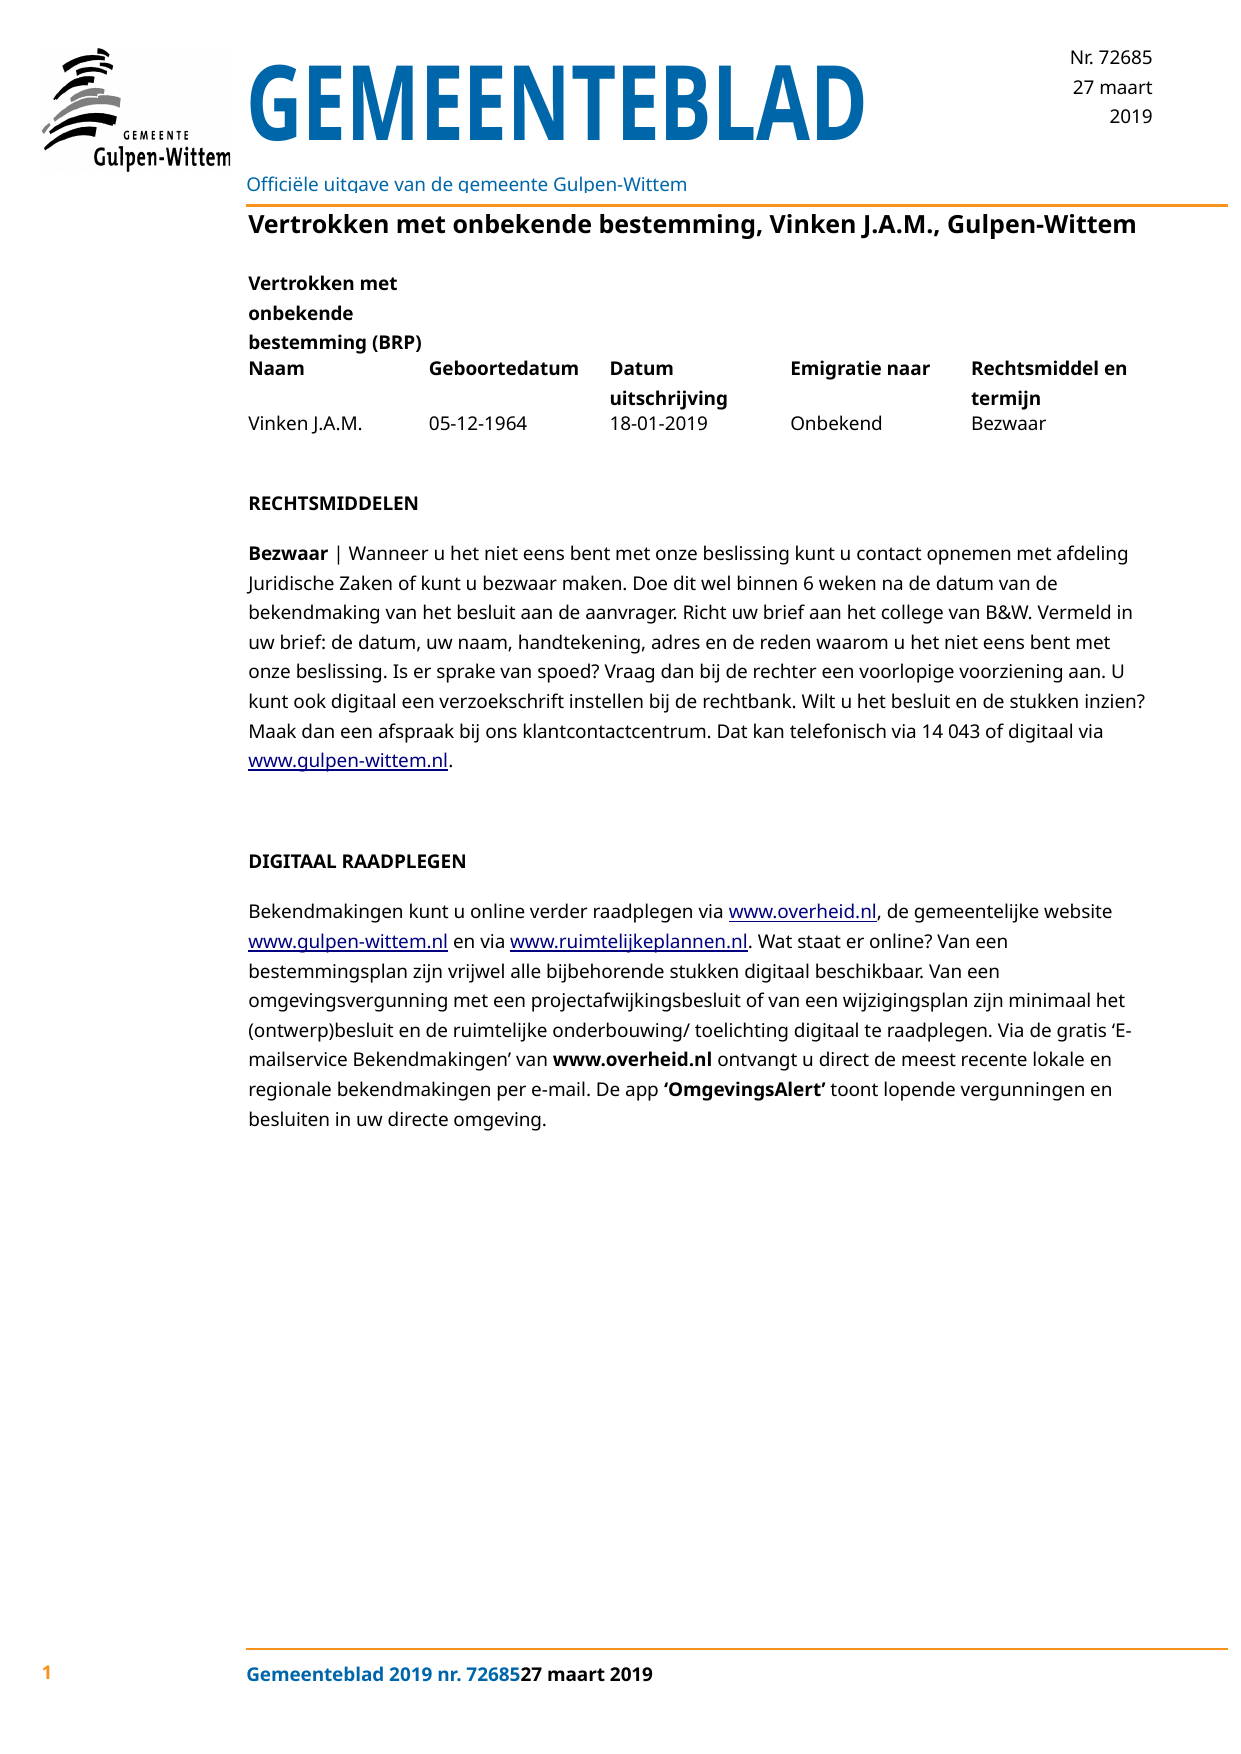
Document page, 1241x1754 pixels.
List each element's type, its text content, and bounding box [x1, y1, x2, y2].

text DIGITAAL RAADPLEGEN [248, 848, 1152, 874]
table_cell 05-12-1964 [429, 411, 609, 436]
table_cell Onbekend [790, 411, 971, 436]
table_cell Emigratie naar [790, 355, 971, 411]
table_header [790, 270, 971, 355]
table_cell Datum uitschrijving [609, 355, 790, 411]
text Vertrokken met onbekende bestemming, Vinken J.A.M., Gulpen-Wittem [248, 207, 1152, 241]
table_header [609, 270, 790, 355]
table_header [971, 270, 1152, 355]
table_header [429, 270, 609, 355]
picture [41, 47, 231, 172]
text RECHTSMIDDELEN [248, 490, 1152, 516]
table_cell Vinken J.A.M. [248, 411, 429, 436]
text Bezwaar | Wanneer u het niet eens bent met onze beslissing kunt u contact opnemen met afdeling Juridische Zaken of kunt u bezwaar maken. Doe dit wel binnen 6 weken na de datum van de bekendmaking van het besluit aan de aanvrager. Richt uw brief aan het college van B&W. Vermeld in uw brief: de datum, uw naam, handtekening, adres en de reden waarom u het niet eens bent met onze beslissing. Is er sprake van spoed? Vraag dan bij de rechter een voorlopige voorziening aan. U kunt ook digitaal een verzoekschrift instellen bij de rechtbank. Wilt u het besluit en de stukken inzien? Maak dan een afspraak bij ons klantcontactcentrum. Dat kan telefonisch via 14 043 of digitaal via www.gulpen-wittem.nl. [248, 540, 1152, 773]
text Bekendmakingen kunt u online verder raadplegen via www.overheid.nl, de gemeentelijke website www.gulpen-wittem.nl en via www.ruimtelijkeplannen.nl. Wat staat er online? Van een bestemmingsplan zijn vrijwel alle bijbehorende stukken digitaal beschikbaar. Van een omgevingsvergunning met een projectafwijkingsbesluit of van een wijzigingsplan zijn minimaal het (ontwerp)besluit en de ruimtelijke onderbouwing/ toelichting digitaal te raadplegen. Via de gratis ‘E-mailservice Bekendmakingen’ van www.overheid.nl ontvangt u direct de meest recente lokale en regionale bekendmakingen per e-mail. De app ‘OmgevingsAlert’ toont lopende vergunningen en besluiten in uw directe omgeving. [248, 899, 1152, 1132]
table_cell 18-01-2019 [609, 411, 790, 436]
table_cell Rechtsmiddel en termijn [971, 355, 1152, 411]
table_cell Geboortedatum [429, 355, 609, 411]
table_cell Naam [248, 355, 429, 411]
table_cell Bezwaar [971, 411, 1152, 436]
table_header Vertrokken met onbekende bestemming (BRP) [248, 270, 429, 355]
